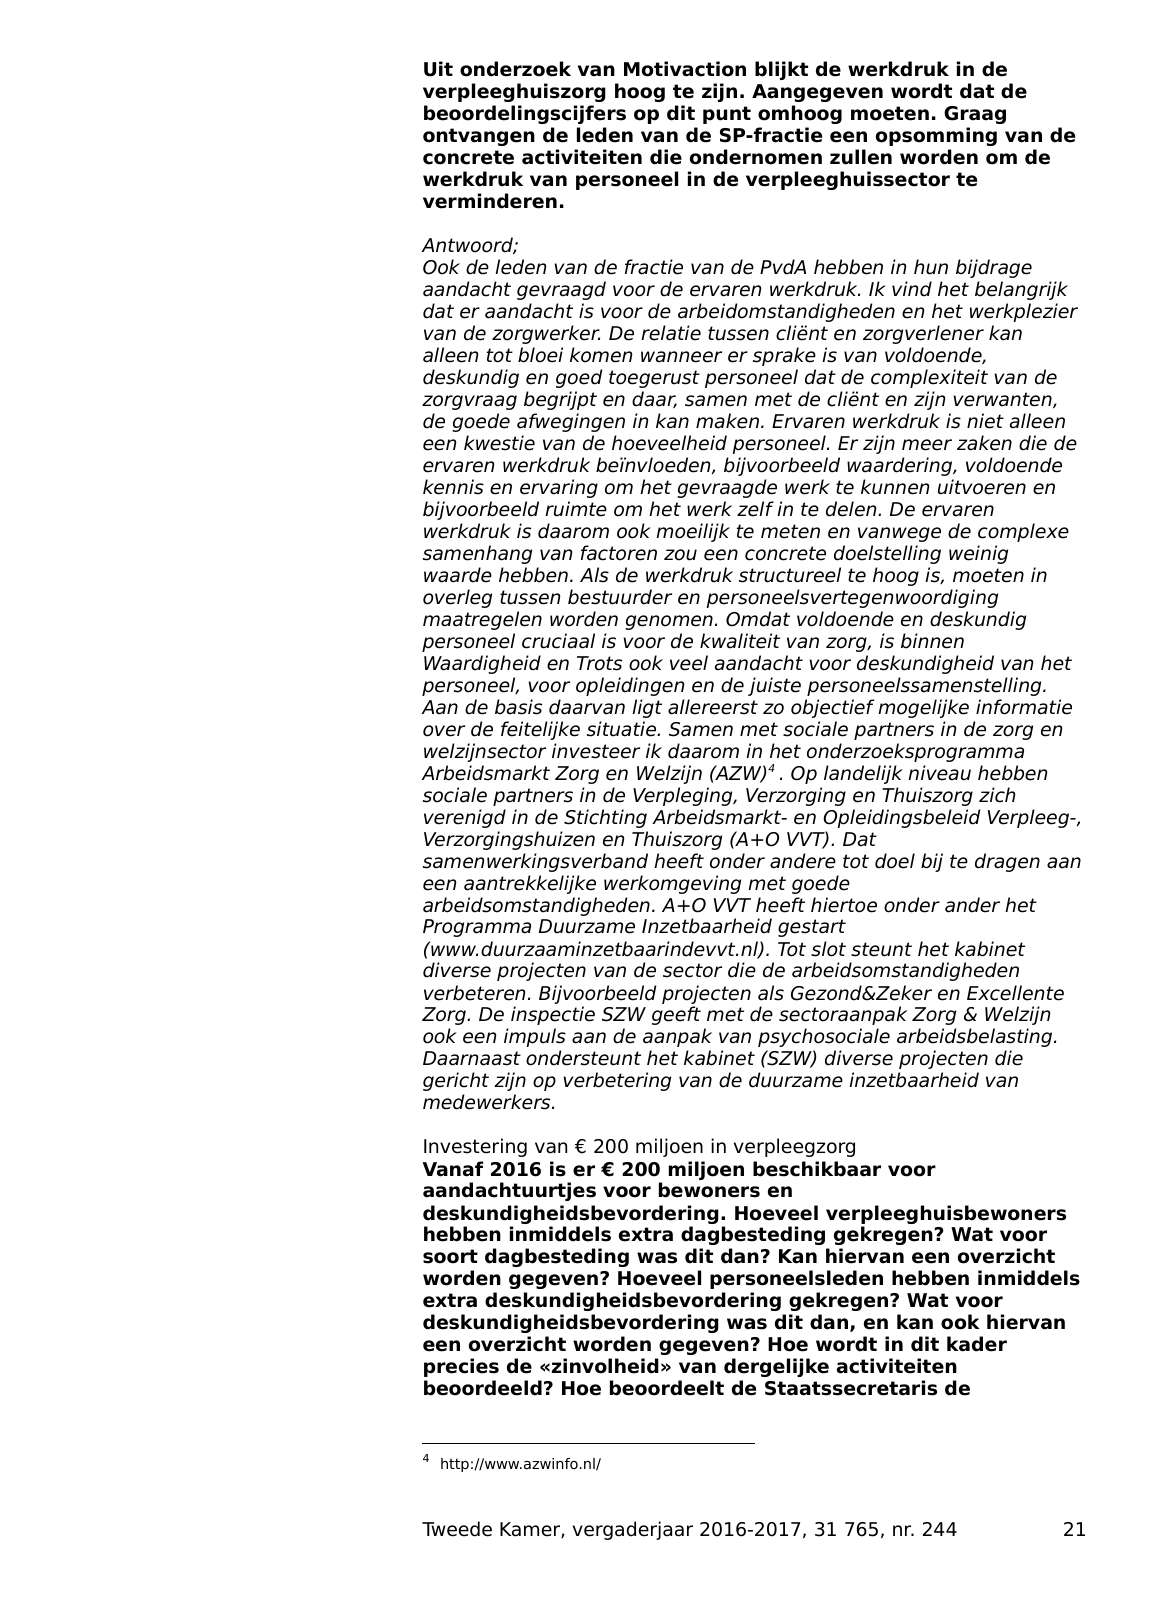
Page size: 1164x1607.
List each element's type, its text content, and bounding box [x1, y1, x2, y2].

text Investering van € 200 miljoen in verpleegzorg [422, 1136, 1087, 1158]
text Vanaf 2016 is er € 200 miljoen beschikbaar voor aandachtuurtjes voor bewoners en deskundigheidsbevordering. Hoeveel verpleeghuisbewoners hebben inmiddels extra dagbesteding gekregen? Wat voor soort dagbesteding was dit dan? Kan hiervan een overzicht worden gegeven? Hoeveel personeelsleden hebben inmiddels extra deskundigheidsbevordering gekregen? Wat voor deskundigheidsbevordering was dit dan, en kan ook hiervan een overzicht worden gegeven? Hoe wordt in dit kader precies de «zinvolheid» van dergelijke activiteiten beoordeeld? Hoe beoordeelt de Staatssecretaris de [422, 1158, 1087, 1400]
text Antwoord; [422, 235, 1087, 257]
text Aan de basis daarvan ligt allereerst zo objectief mogelijke informatie over de feitelijke situatie. Samen met sociale partners in de zorg en welzijnsector investeer ik daarom in het onderzoeksprogramma Arbeidsmarkt Zorg en Welzijn (AZW). Op landelijk niveau hebben sociale partners in de Verpleging, Verzorging en Thuiszorg zich verenigd in de Stichting Arbeidsmarkt- en Opleidingsbeleid Verpleeg-, Verzorgingshuizen en Thuiszorg (A+O VVT). Dat samenwerkingsverband heeft onder andere tot doel bij te dragen aan een aantrekkelijke werkomgeving met goede arbeidsomstandigheden. A+O VVT heeft hiertoe onder ander het Programma Duurzame Inzetbaarheid gestart (www.duurzaaminzetbaarindevvt.nl). Tot slot steunt het kabinet diverse projecten van de sector die de arbeidsomstandigheden verbeteren. Bijvoorbeeld projecten als Gezond&Zeker en Excellente Zorg. De inspectie SZW geeft met de sectoraanpak Zorg & Welzijn ook een impuls aan de aanpak van psychosociale arbeidsbelasting. Daarnaast ondersteunt het kabinet (SZW) diverse projecten die gericht zijn op verbetering van de duurzame inzetbaarheid van medewerkers. [422, 697, 1087, 1114]
text Ook de leden van de fractie van de PvdA hebben in hun bijdrage aandacht gevraagd voor de ervaren werkdruk. Ik vind het belangrijk dat er aandacht is voor de arbeidomstandigheden en het werkplezier van de zorgwerker. De relatie tussen cliënt en zorgverlener kan alleen tot bloei komen wanneer er sprake is van voldoende, deskundig en goed toegerust personeel dat de complexiteit van de zorgvraag begrijpt en daar, samen met de cliënt en zijn verwanten, de goede afwegingen in kan maken. Ervaren werkdruk is niet alleen een kwestie van de hoeveelheid personeel. Er zijn meer zaken die de ervaren werkdruk beïnvloeden, bijvoorbeeld waardering, voldoende kennis en ervaring om het gevraagde werk te kunnen uitvoeren en bijvoorbeeld ruimte om het werk zelf in te delen. De ervaren werkdruk is daarom ook moeilijk te meten en vanwege de complexe samenhang van factoren zou een concrete doelstelling weinig waarde hebben. Als de werkdruk structureel te hoog is, moeten in overleg tussen bestuurder en personeelsvertegenwoordiging maatregelen worden genomen. Omdat voldoende en deskundig personeel cruciaal is voor de kwaliteit van zorg, is binnen Waardigheid en Trots ook veel aandacht voor deskundigheid van het personeel, voor opleidingen en de juiste personeelssamenstelling. [422, 257, 1087, 697]
text http://www.azwinfo.nl/ [422, 1452, 1087, 1474]
text Uit onderzoek van Motivaction blijkt de werkdruk in de verpleeghuiszorg hoog te zijn. Aangegeven wordt dat de beoordelingscijfers op dit punt omhoog moeten. Graag ontvangen de leden van de SP-fractie een opsomming van de concrete activiteiten die ondernomen zullen worden om de werkdruk van personeel in de verpleeghuissector te verminderen. [422, 59, 1087, 213]
